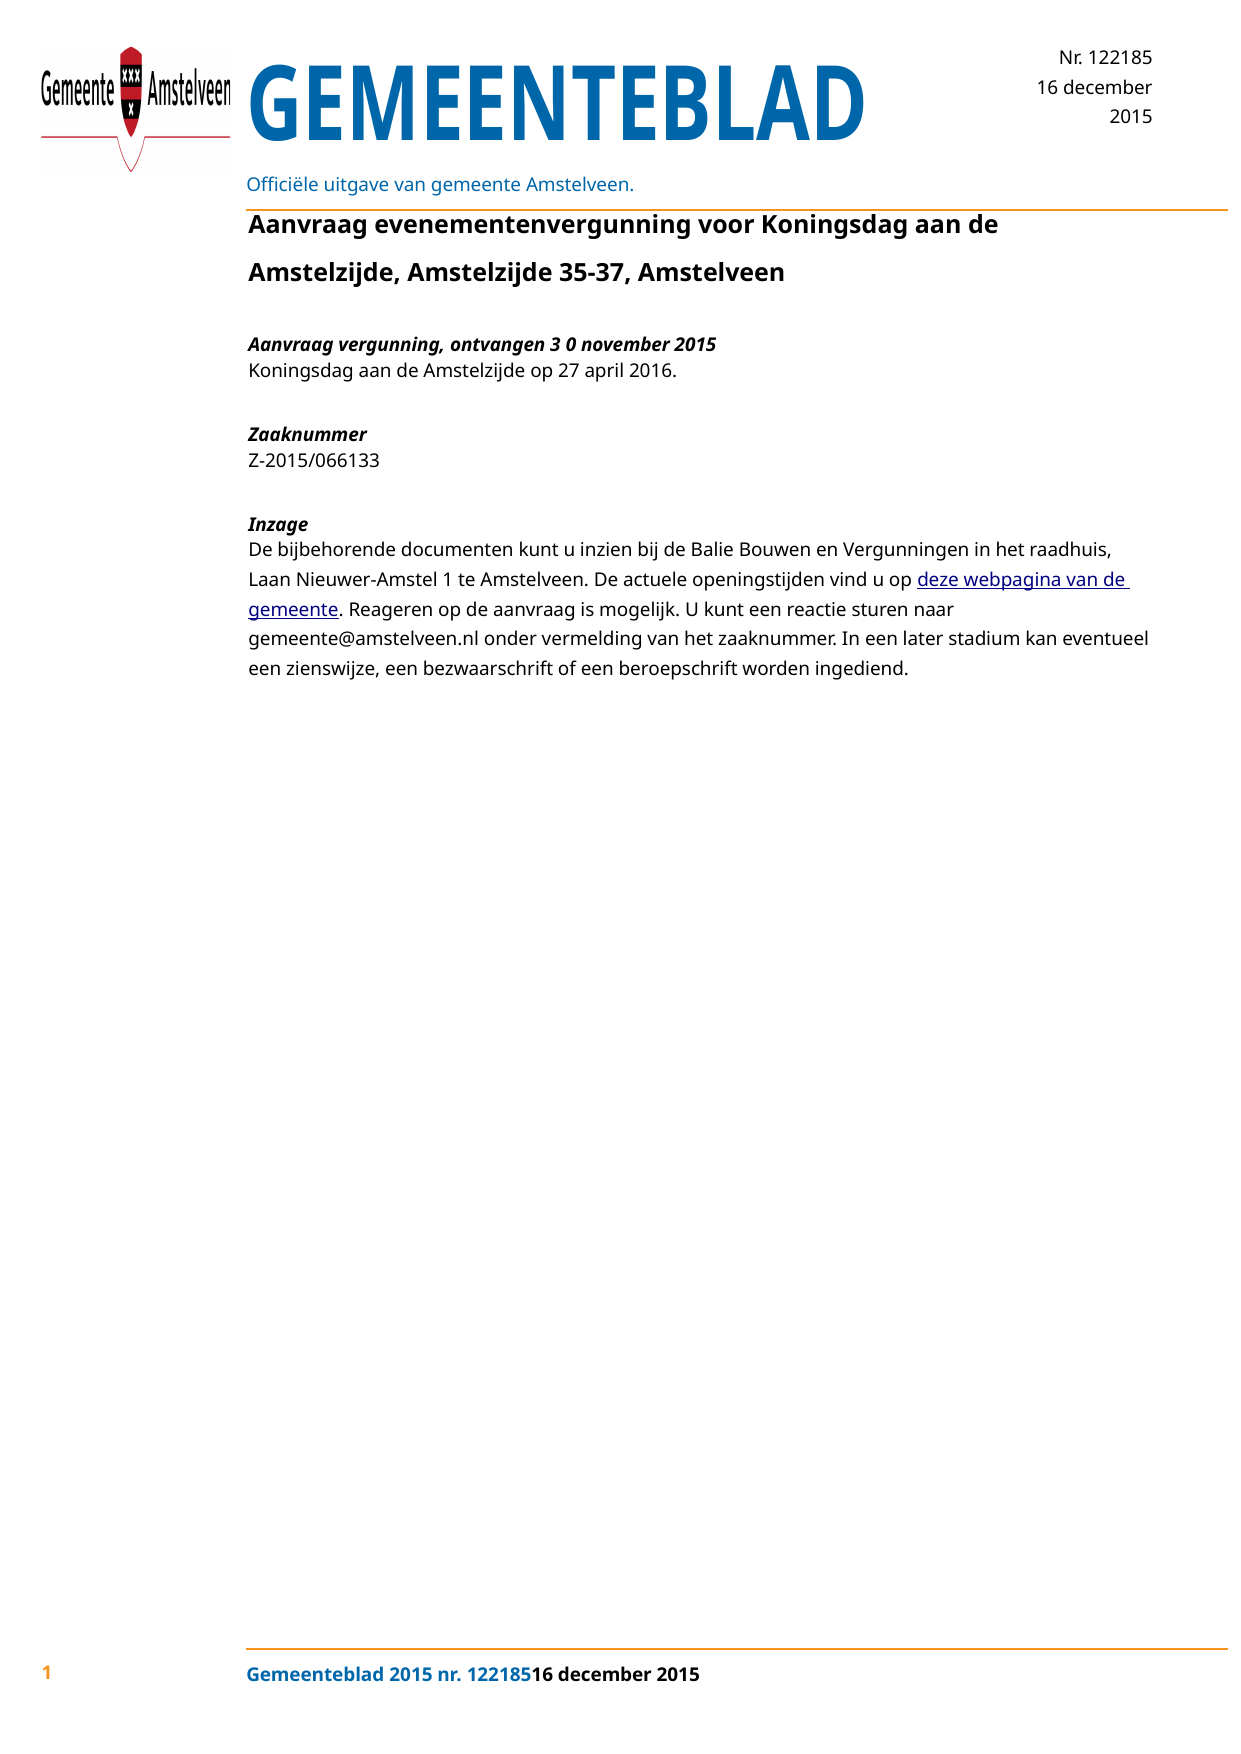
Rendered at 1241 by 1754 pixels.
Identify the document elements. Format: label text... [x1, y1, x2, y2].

text Koningsdag aan de Amstelzijde op 27 april 2016. [248, 357, 1152, 383]
text Aanvraag vergunning, ontvangen 3 0 november 2015 [248, 331, 1152, 357]
text Inzage [248, 511, 1152, 537]
text Zaaknummer [248, 421, 1152, 447]
text Aanvraag evenementenvergunning voor Koningsdag aan de Amstelzijde, Amstelzijde 35-37, Amstelveen [248, 211, 1152, 288]
picture [41, 47, 231, 172]
text Z-2015/066133 [248, 447, 1152, 473]
text De bijbehorende documenten kunt u inzien bij de Balie Bouwen en Vergunningen in het raadhuis, Laan Nieuwer-Amstel 1 te Amstelveen. De actuele openingstijden vind u op deze webpagina van de gemeente. Reageren op de aanvraag is mogelijk. U kunt een reactie sturen naar gemeente@amstelveen.nl onder vermelding van het zaaknummer. In een later stadium kan eventueel een zienswijze, een bezwaarschrift of een beroepschrift worden ingediend. [248, 537, 1152, 681]
